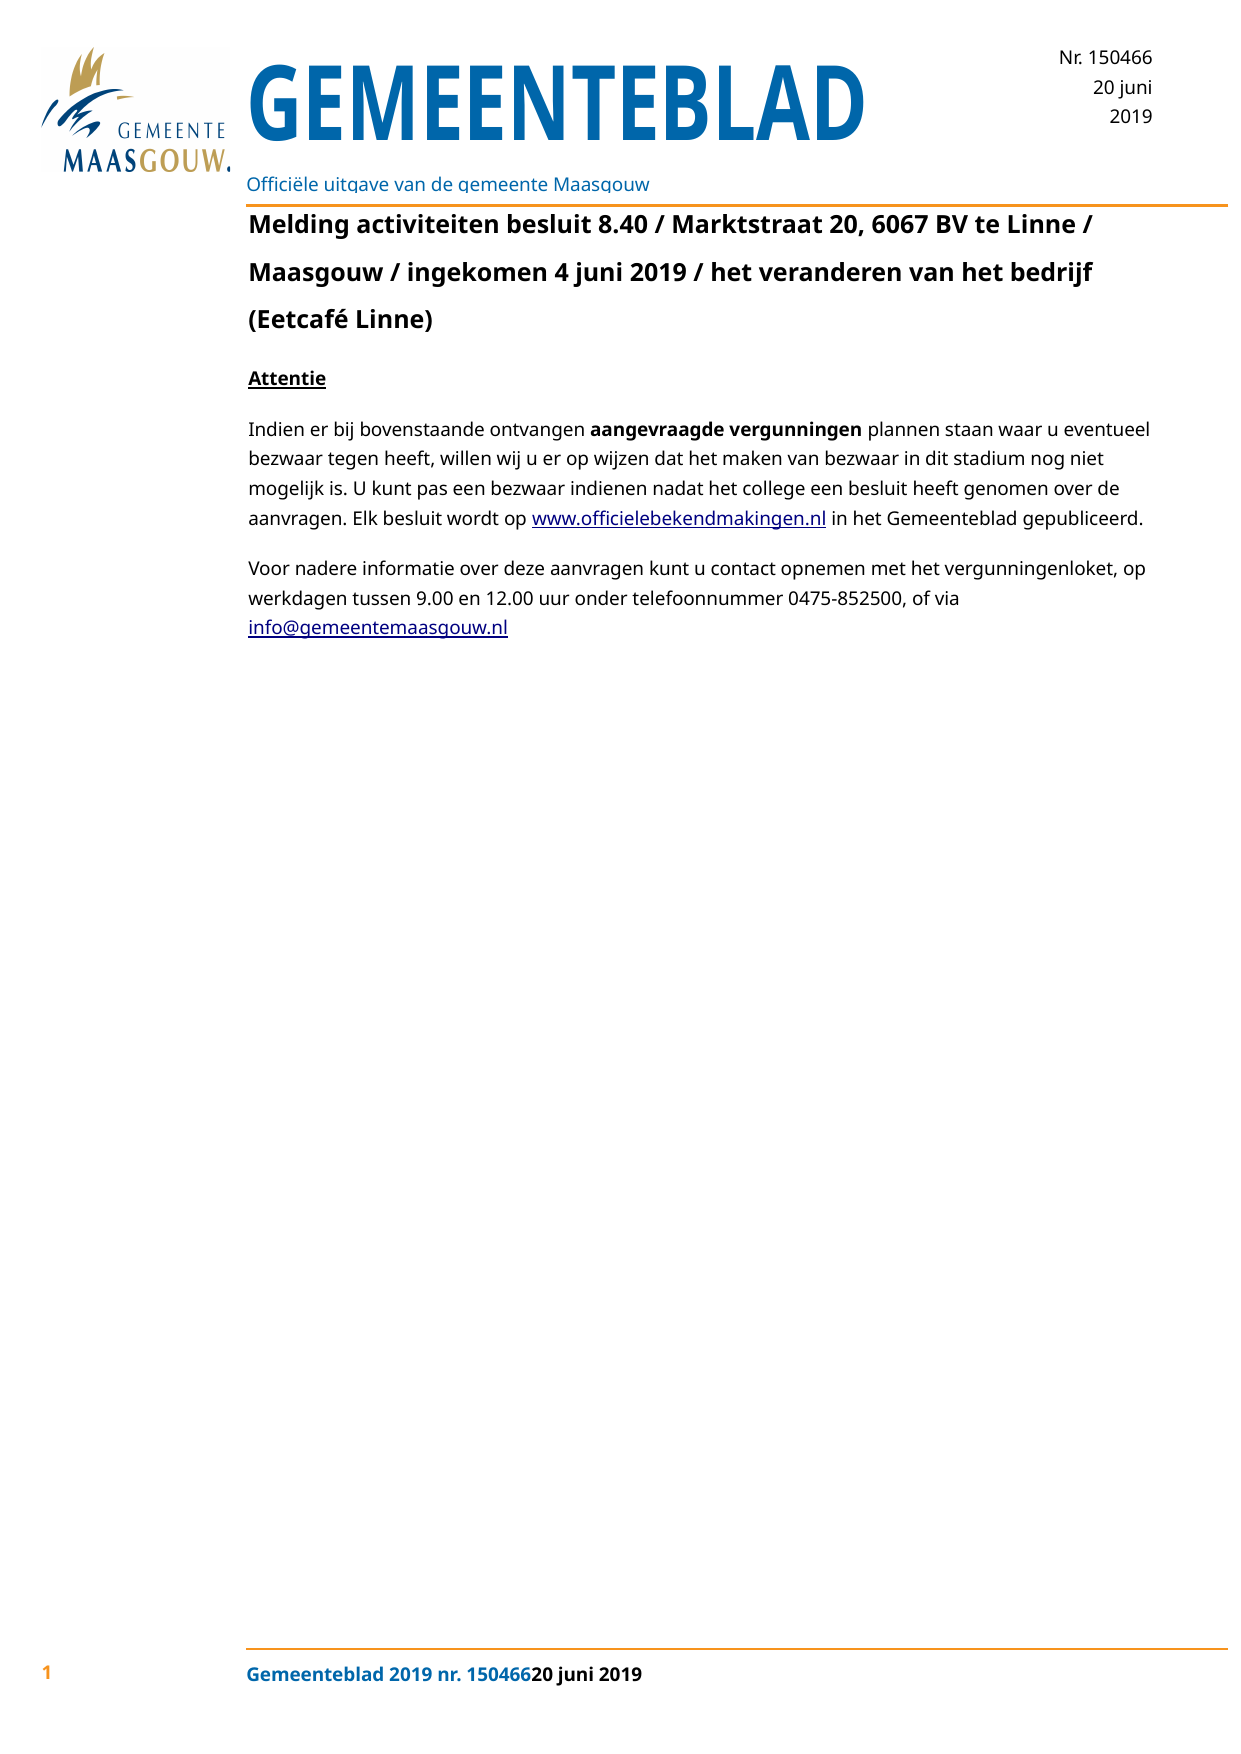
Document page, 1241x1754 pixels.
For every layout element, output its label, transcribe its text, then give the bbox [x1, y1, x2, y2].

text Attentie [248, 366, 1152, 391]
text Voor nadere informatie over deze aanvragen kunt u contact opnemen met het vergunningenloket, op werkdagen tussen 9.00 en 12.00 uur onder telefoonnummer 0475-852500, of via info@gemeentemaasgouw.nl [248, 555, 1152, 640]
text Melding activiteiten besluit 8.40 / Marktstraat 20, 6067 BV te Linne / Maasgouw / ingekomen 4 juni 2019 / het veranderen van het bedrijf (Eetcafé Linne) [248, 207, 1152, 336]
picture [41, 47, 231, 172]
text Indien er bij bovenstaande ontvangen aangevraagde vergunningen plannen staan waar u eventueel bezwaar tegen heeft, willen wij u er op wijzen dat het maken van bezwaar in dit stadium nog niet mogelijk is. U kunt pas een bezwaar indienen nadat het college een besluit heeft genomen over de aanvragen. Elk besluit wordt op www.officielebekendmakingen.nl in het Gemeenteblad gepubliceerd. [248, 416, 1152, 530]
